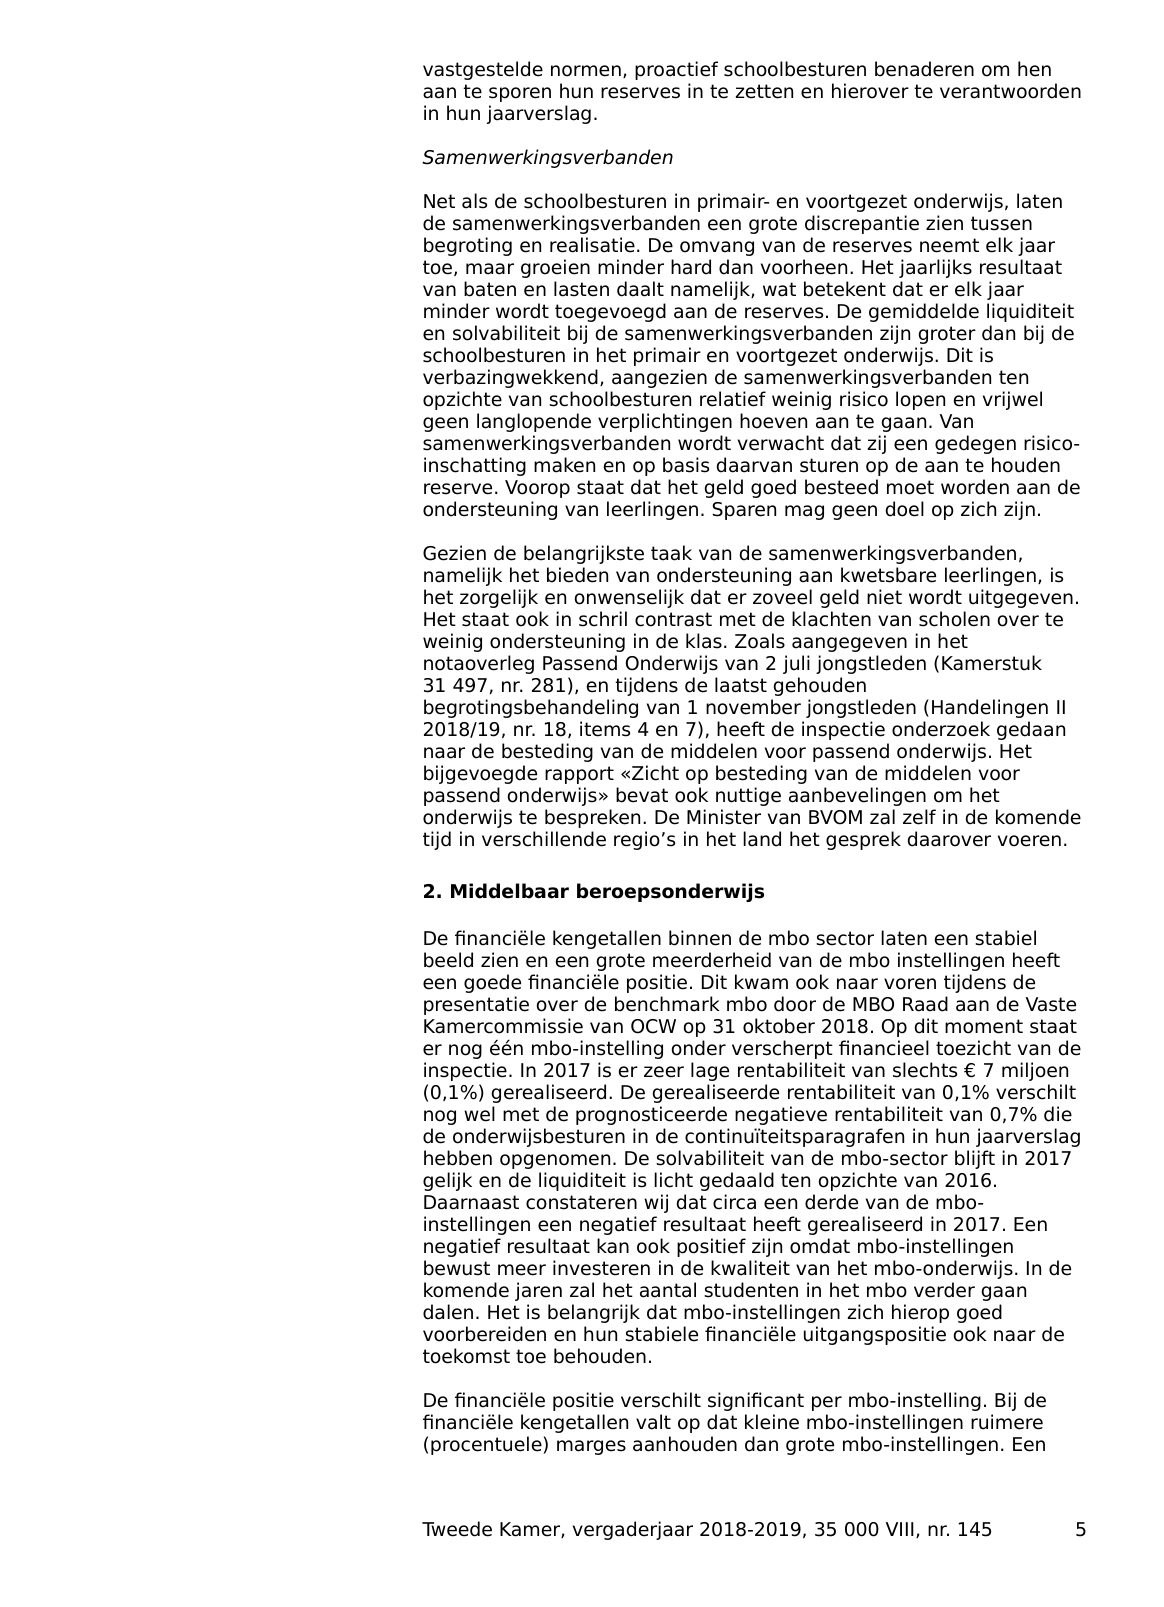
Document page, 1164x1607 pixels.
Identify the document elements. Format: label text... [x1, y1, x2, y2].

text De financiële positie verschilt significant per mbo-instelling. Bij de financiële kengetallen valt op dat kleine mbo-instellingen ruimere (procentuele) marges aanhouden dan grote mbo-instellingen. Een [422, 1390, 1087, 1456]
text Gezien de belangrijkste taak van de samenwerkingsverbanden, namelijk het bieden van ondersteuning aan kwetsbare leerlingen, is het zorgelijk en onwenselijk dat er zoveel geld niet wordt uitgegeven. Het staat ook in schril contrast met de klachten van scholen over te weinig ondersteuning in de klas. Zoals aangegeven in het notaoverleg Passend Onderwijs van 2 juli jongstleden (Kamerstuk 31 497, nr. 281), en tijdens de laatst gehouden begrotingsbehandeling van 1 november jongstleden (Handelingen II 2018/19, nr. 18, items 4 en 7), heeft de inspectie onderzoek gedaan naar de besteding van de middelen voor passend onderwijs. Het bijgevoegde rapport «Zicht op besteding van de middelen voor passend onderwijs» bevat ook nuttige aanbevelingen om het onderwijs te bespreken. De Minister van BVOM zal zelf in de komende tijd in verschillende regio’s in het land het gesprek daarover voeren. [422, 543, 1087, 851]
subtitle 2. Middelbaar beroepsonderwijs [422, 881, 1087, 903]
text vastgestelde normen, proactief schoolbesturen benaderen om hen aan te sporen hun reserves in te zetten en hierover te verantwoorden in hun jaarverslag. [422, 59, 1087, 125]
subtitle Samenwerkingsverbanden [422, 147, 1087, 169]
text Net als de schoolbesturen in primair- en voortgezet onderwijs, laten de samenwerkingsverbanden een grote discrepantie zien tussen begroting en realisatie. De omvang van de reserves neemt elk jaar toe, maar groeien minder hard dan voorheen. Het jaarlijks resultaat van baten en lasten daalt namelijk, wat betekent dat er elk jaar minder wordt toegevoegd aan de reserves. De gemiddelde liquiditeit en solvabiliteit bij de samenwerkingsverbanden zijn groter dan bij de schoolbesturen in het primair en voortgezet onderwijs. Dit is verbazingwekkend, aangezien de samenwerkingsverbanden ten opzichte van schoolbesturen relatief weinig risico lopen en vrijwel geen langlopende verplichtingen hoeven aan te gaan. Van samenwerkingsverbanden wordt verwacht dat zij een gedegen risico-inschatting maken en op basis daarvan sturen op de aan te houden reserve. Voorop staat dat het geld goed besteed moet worden aan de ondersteuning van leerlingen. Sparen mag geen doel op zich zijn. [422, 191, 1087, 521]
text De financiële kengetallen binnen de mbo sector laten een stabiel beeld zien en een grote meerderheid van de mbo instellingen heeft een goede financiële positie. Dit kwam ook naar voren tijdens de presentatie over de benchmark mbo door de MBO Raad aan de Vaste Kamercommissie van OCW op 31 oktober 2018. Op dit moment staat er nog één mbo-instelling onder verscherpt financieel toezicht van de inspectie. In 2017 is er zeer lage rentabiliteit van slechts € 7 miljoen (0,1%) gerealiseerd. De gerealiseerde rentabiliteit van 0,1% verschilt nog wel met de prognosticeerde negatieve rentabiliteit van 0,7% die de onderwijsbesturen in de continuïteitsparagrafen in hun jaarverslag hebben opgenomen. De solvabiliteit van de mbo-sector blijft in 2017 gelijk en de liquiditeit is licht gedaald ten opzichte van 2016. Daarnaast constateren wij dat circa een derde van de mbo-instellingen een negatief resultaat heeft gerealiseerd in 2017. Een negatief resultaat kan ook positief zijn omdat mbo-instellingen bewust meer investeren in de kwaliteit van het mbo-onderwijs. In de komende jaren zal het aantal studenten in het mbo verder gaan dalen. Het is belangrijk dat mbo-instellingen zich hierop goed voorbereiden en hun stabiele financiële uitgangspositie ook naar de toekomst toe behouden. [422, 928, 1087, 1367]
